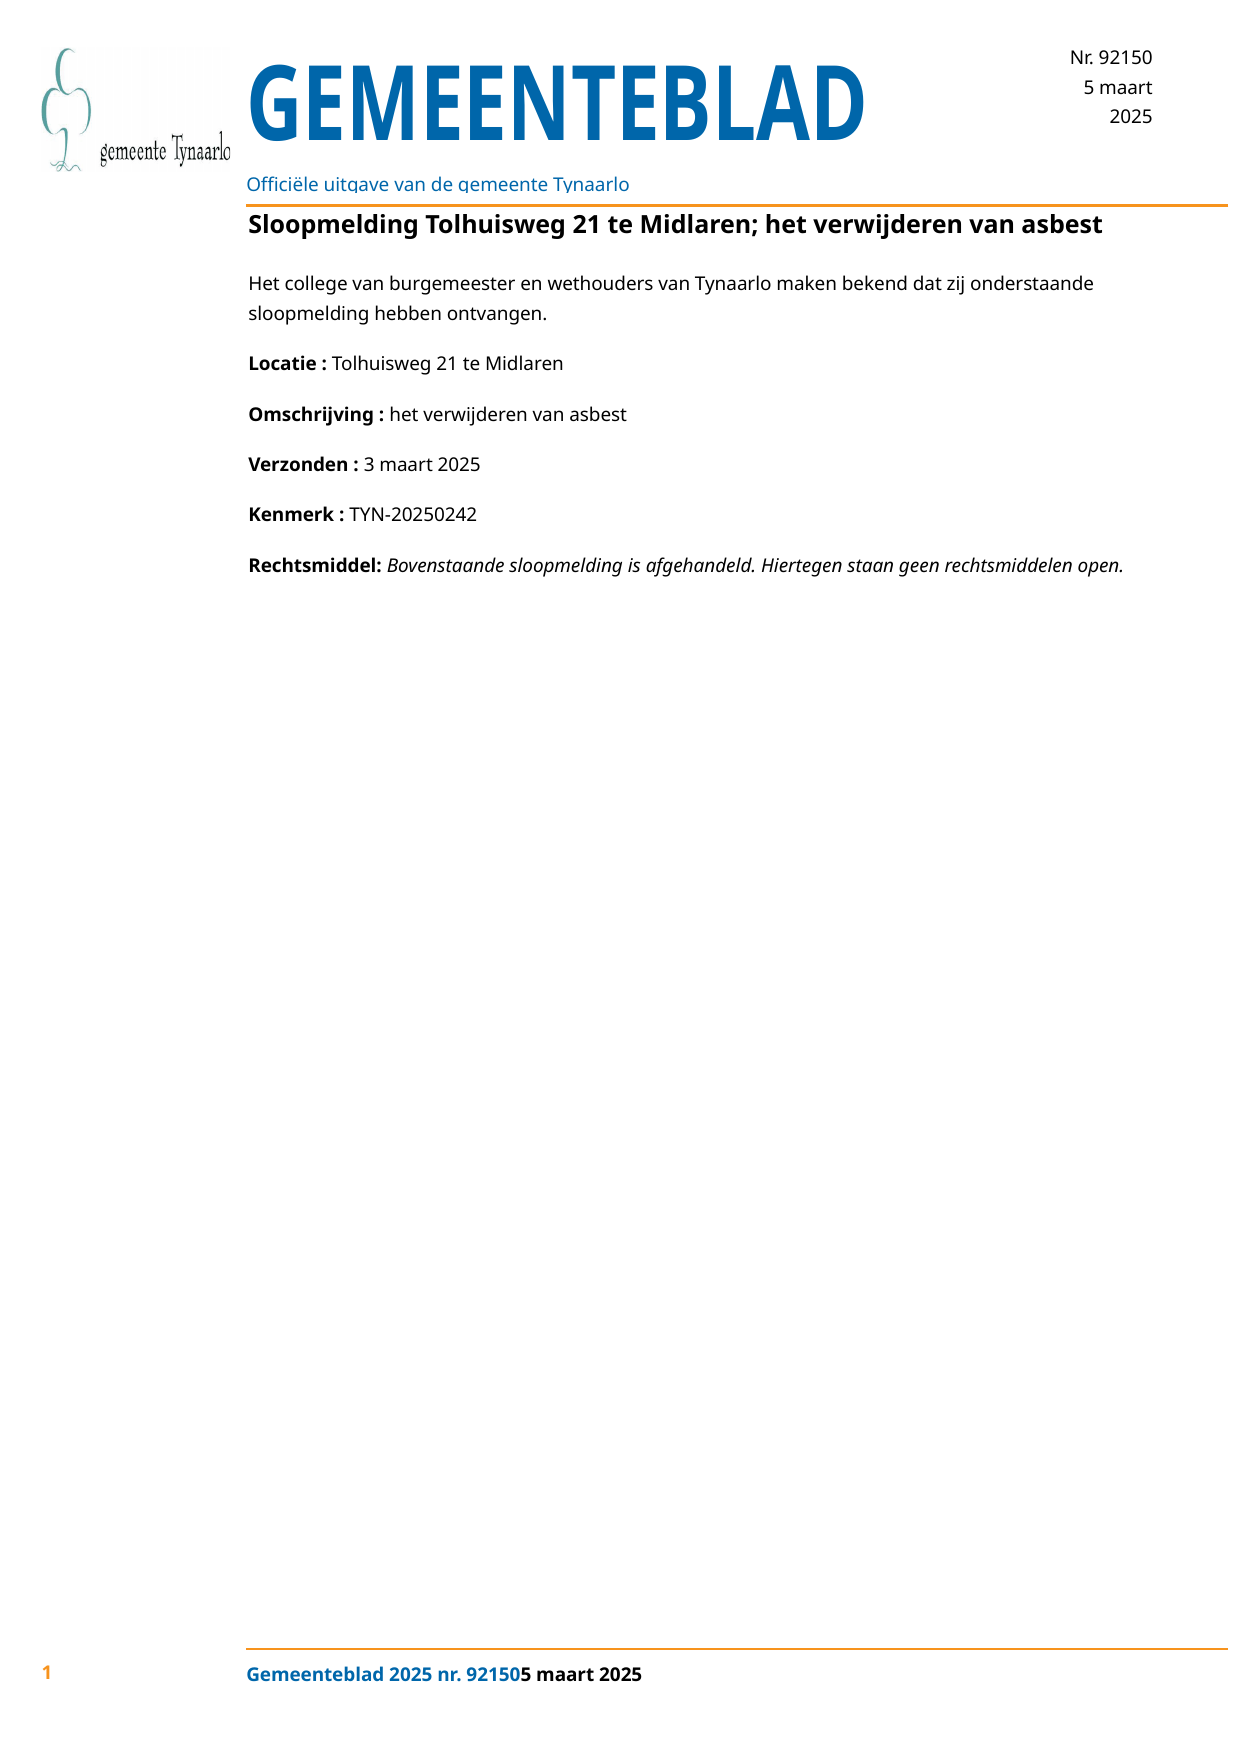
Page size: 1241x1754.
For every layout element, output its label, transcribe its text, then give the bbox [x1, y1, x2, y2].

text Sloopmelding Tolhuisweg 21 te Midlaren; het verwijderen van asbest [248, 207, 1152, 241]
text Locatie : Tolhuisweg 21 te Midlaren [248, 350, 1152, 376]
picture [41, 47, 231, 172]
text Verzonden : 3 maart 2025 [248, 451, 1152, 477]
text Omschrijving : het verwijderen van asbest [248, 401, 1152, 426]
text Kenmerk : TYN-20250242 [248, 502, 1152, 527]
text Het college van burgemeester en wethouders van Tynaarlo maken bekend dat zij onderstaande sloopmelding hebben ontvangen. [248, 270, 1152, 326]
text Rechtsmiddel: Bovenstaande sloopmelding is afgehandeld. Hiertegen staan geen rechtsmiddelen open. [248, 552, 1152, 578]
